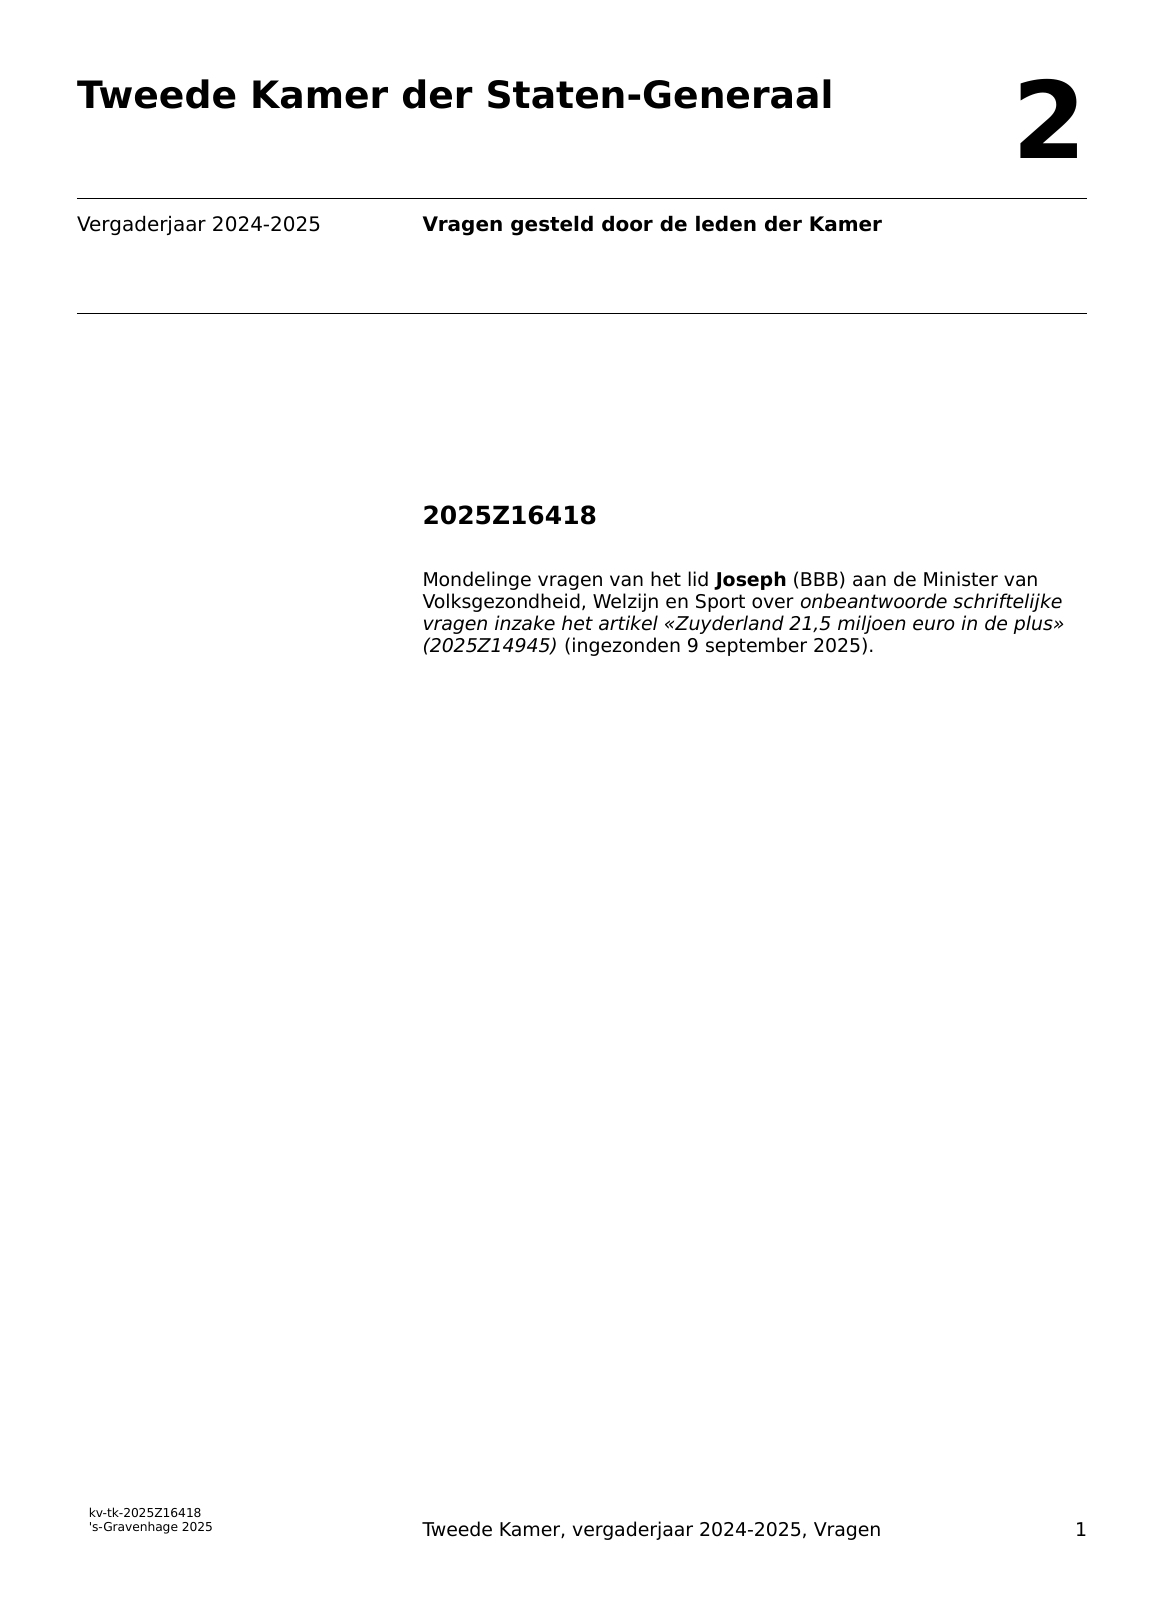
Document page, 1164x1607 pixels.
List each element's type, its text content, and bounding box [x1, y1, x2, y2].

table_header Tweede Kamer der Staten-Generaal [77, 59, 886, 198]
table_cell Vragen gesteld door de leden der Kamer [422, 199, 1087, 313]
text 's-Gravenhage 2025 [88, 1520, 323, 1534]
text Mondelinge vragen van het lid Joseph (BBB) aan de Minister van Volksgezondheid, Welzijn en Sport over onbeantwoorde schriftelijke vragen inzake het artikel «Zuyderland 21,5 miljoen euro in de plus» (2025Z14945) (ingezonden 9 september 2025). [422, 569, 1087, 657]
table_header 2 [886, 59, 1087, 198]
text kv-tk-2025Z16418 [88, 1506, 323, 1520]
text 2025Z16418 [422, 501, 1087, 531]
table_cell Vergaderjaar 2024-2025 [77, 199, 422, 313]
